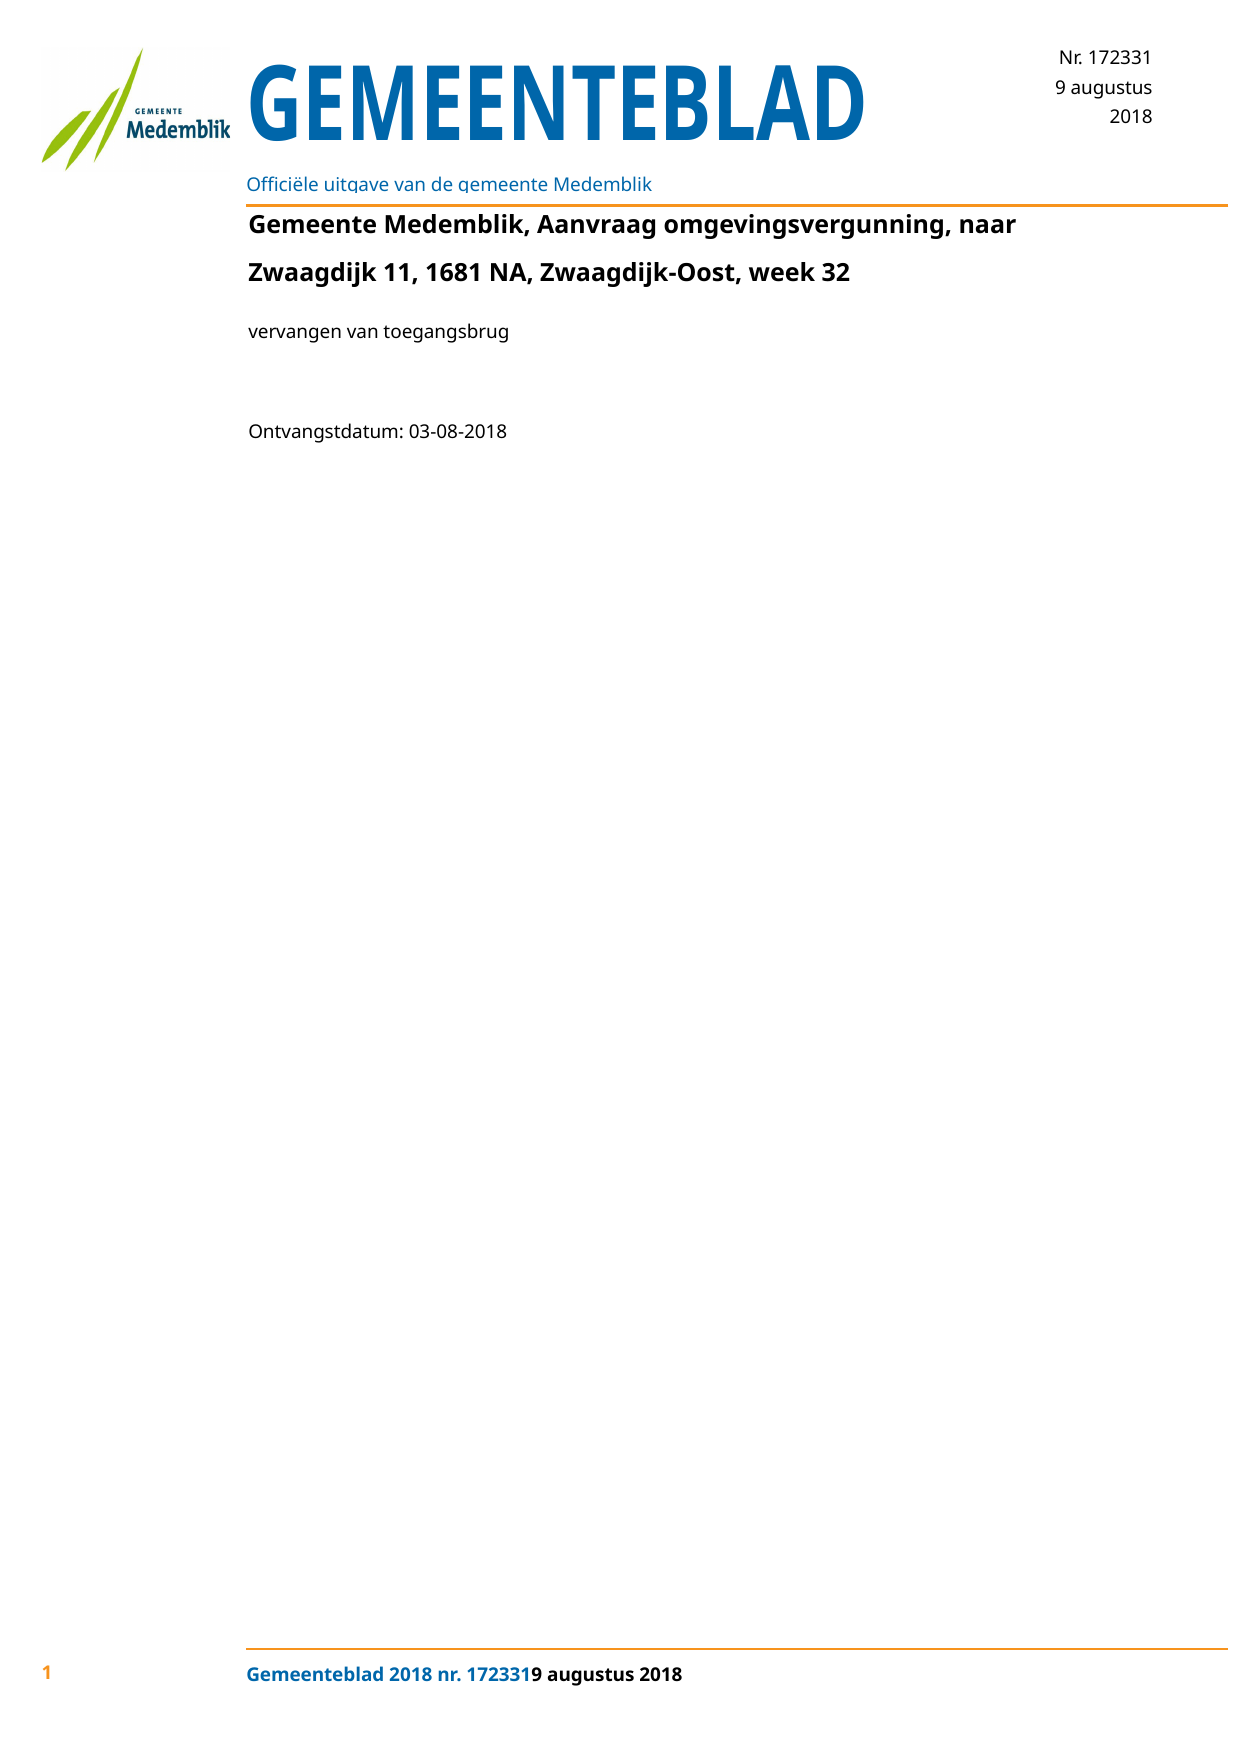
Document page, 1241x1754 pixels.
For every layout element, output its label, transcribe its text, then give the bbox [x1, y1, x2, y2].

text Ontvangstdatum: 03-08-2018 [248, 419, 1152, 444]
text vervangen van toegangsbrug [248, 318, 1152, 344]
picture [41, 47, 231, 172]
text Gemeente Medemblik, Aanvraag omgevingsvergunning, naar Zwaagdijk 11, 1681 NA, Zwaagdijk-Oost, week 32 [248, 207, 1152, 288]
